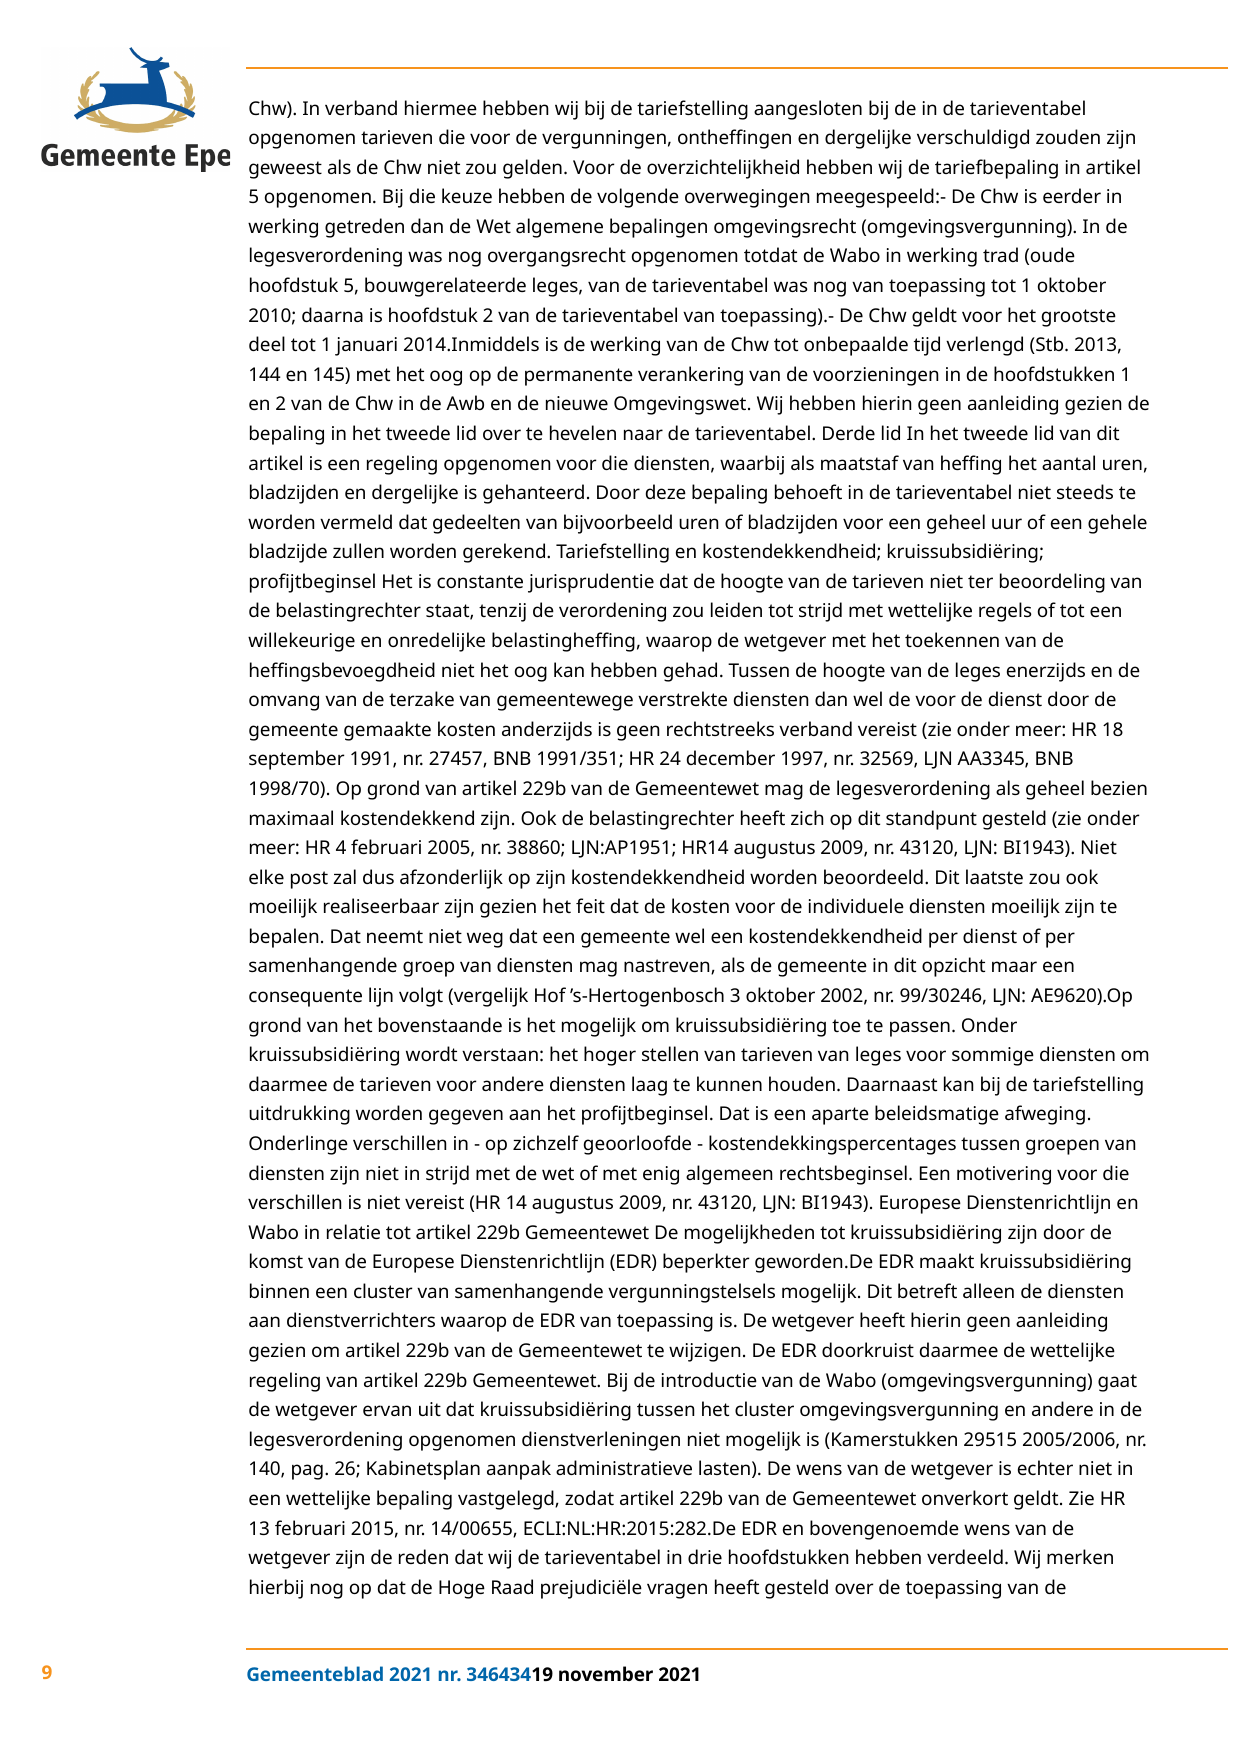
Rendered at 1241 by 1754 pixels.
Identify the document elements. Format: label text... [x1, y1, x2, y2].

text Chw). In verband hiermee hebben wij bij de tariefstelling aangesloten bij de in de tarieventabel opgenomen tarieven die voor de vergunningen, ontheffingen en dergelijke verschuldigd zouden zijn geweest als de Chw niet zou gelden. Voor de overzichtelijkheid hebben wij de tariefbepaling in artikel 5 opgenomen. Bij die keuze hebben de volgende overwegingen meegespeeld:- De Chw is eerder in werking getreden dan de Wet algemene bepalingen omgevingsrecht (omgevingsvergunning). In de legesverordening was nog overgangsrecht opgenomen totdat de Wabo in werking trad (oude hoofdstuk 5, bouwgerelateerde leges, van de tarieventabel was nog van toepassing tot 1 oktober 2010; daarna is hoofdstuk 2 van de tarieventabel van toepassing).- De Chw geldt voor het grootste deel tot 1 januari 2014.Inmiddels is de werking van de Chw tot onbepaalde tijd verlengd (Stb. 2013, 144 en 145) met het oog op de permanente verankering van de voorzieningen in de hoofdstukken 1 en 2 van de Chw in de Awb en de nieuwe Omgevingswet. Wij hebben hierin geen aanleiding gezien de bepaling in het tweede lid over te hevelen naar de tarieventabel. Derde lid In het tweede lid van dit artikel is een regeling opgenomen voor die diensten, waarbij als maatstaf van heffing het aantal uren, bladzijden en dergelijke is gehanteerd. Door deze bepaling behoeft in de tarieventabel niet steeds te worden vermeld dat gedeelten van bijvoorbeeld uren of bladzijden voor een geheel uur of een gehele bladzijde zullen worden gerekend. Tariefstelling en kostendekkendheid; kruissubsidiëring; profijtbeginsel Het is constante jurisprudentie dat de hoogte van de tarieven niet ter beoordeling van de belastingrechter staat, tenzij de verordening zou leiden tot strijd met wettelijke regels of tot een willekeurige en onredelijke belastingheffing, waarop de wetgever met het toekennen van de heffingsbevoegdheid niet het oog kan hebben gehad. Tussen de hoogte van de leges enerzijds en de omvang van de terzake van gemeentewege verstrekte diensten dan wel de voor de dienst door de gemeente gemaakte kosten anderzijds is geen rechtstreeks verband vereist (zie onder meer: HR 18 september 1991, nr. 27457, BNB 1991/351; HR 24 december 1997, nr. 32569, LJN AA3345, BNB 1998/70). Op grond van artikel 229b van de Gemeentewet mag de legesverordening als geheel bezien maximaal kostendekkend zijn. Ook de belastingrechter heeft zich op dit standpunt gesteld (zie onder meer: HR 4 februari 2005, nr. 38860; LJN:AP1951; HR14 augustus 2009, nr. 43120, LJN: BI1943). Niet elke post zal dus afzonderlijk op zijn kostendekkendheid worden beoordeeld. Dit laatste zou ook moeilijk realiseerbaar zijn gezien het feit dat de kosten voor de individuele diensten moeilijk zijn te bepalen. Dat neemt niet weg dat een gemeente wel een kostendekkendheid per dienst of per samenhangende groep van diensten mag nastreven, als de gemeente in dit opzicht maar een consequente lijn volgt (vergelijk Hof ’s-Hertogenbosch 3 oktober 2002, nr. 99/30246, LJN: AE9620).Op grond van het bovenstaande is het mogelijk om kruissubsidiëring toe te passen. Onder kruissubsidiëring wordt verstaan: het hoger stellen van tarieven van leges voor sommige diensten om daarmee de tarieven voor andere diensten laag te kunnen houden. Daarnaast kan bij de tariefstelling uitdrukking worden gegeven aan het profijtbeginsel. Dat is een aparte beleidsmatige afweging. Onderlinge verschillen in - op zichzelf geoorloofde - kostendekkingspercentages tussen groepen van diensten zijn niet in strijd met de wet of met enig algemeen rechtsbeginsel. Een motivering voor die verschillen is niet vereist (HR 14 augustus 2009, nr. 43120, LJN: BI1943). Europese Dienstenrichtlijn en Wabo in relatie tot artikel 229b Gemeentewet De mogelijkheden tot kruissubsidiëring zijn door de komst van de Europese Dienstenrichtlijn (EDR) beperkter geworden.De EDR maakt kruissubsidiëring binnen een cluster van samenhangende vergunningstelsels mogelijk. Dit betreft alleen de diensten aan dienstverrichters waarop de EDR van toepassing is. De wetgever heeft hierin geen aanleiding gezien om artikel 229b van de Gemeentewet te wijzigen. De EDR doorkruist daarmee de wettelijke regeling van artikel 229b Gemeentewet. Bij de introductie van de Wabo (omgevingsvergunning) gaat de wetgever ervan uit dat kruissubsidiëring tussen het cluster omgevingsvergunning en andere in de legesverordening opgenomen dienstverleningen niet mogelijk is (Kamerstukken 29515 2005/2006, nr. 140, pag. 26; Kabinetsplan aanpak administratieve lasten). De wens van de wetgever is echter niet in een wettelijke bepaling vastgelegd, zodat artikel 229b van de Gemeentewet onverkort geldt. Zie HR 13 februari 2015, nr. 14/00655, ECLI:NL:HR:2015:282.De EDR en bovengenoemde wens van de wetgever zijn de reden dat wij de tarieventabel in drie hoofdstukken hebben verdeeld. Wij merken hierbij nog op dat de Hoge Raad prejudiciële vragen heeft gesteld over de toepassing van de [248, 95, 1152, 1600]
picture [41, 47, 231, 172]
